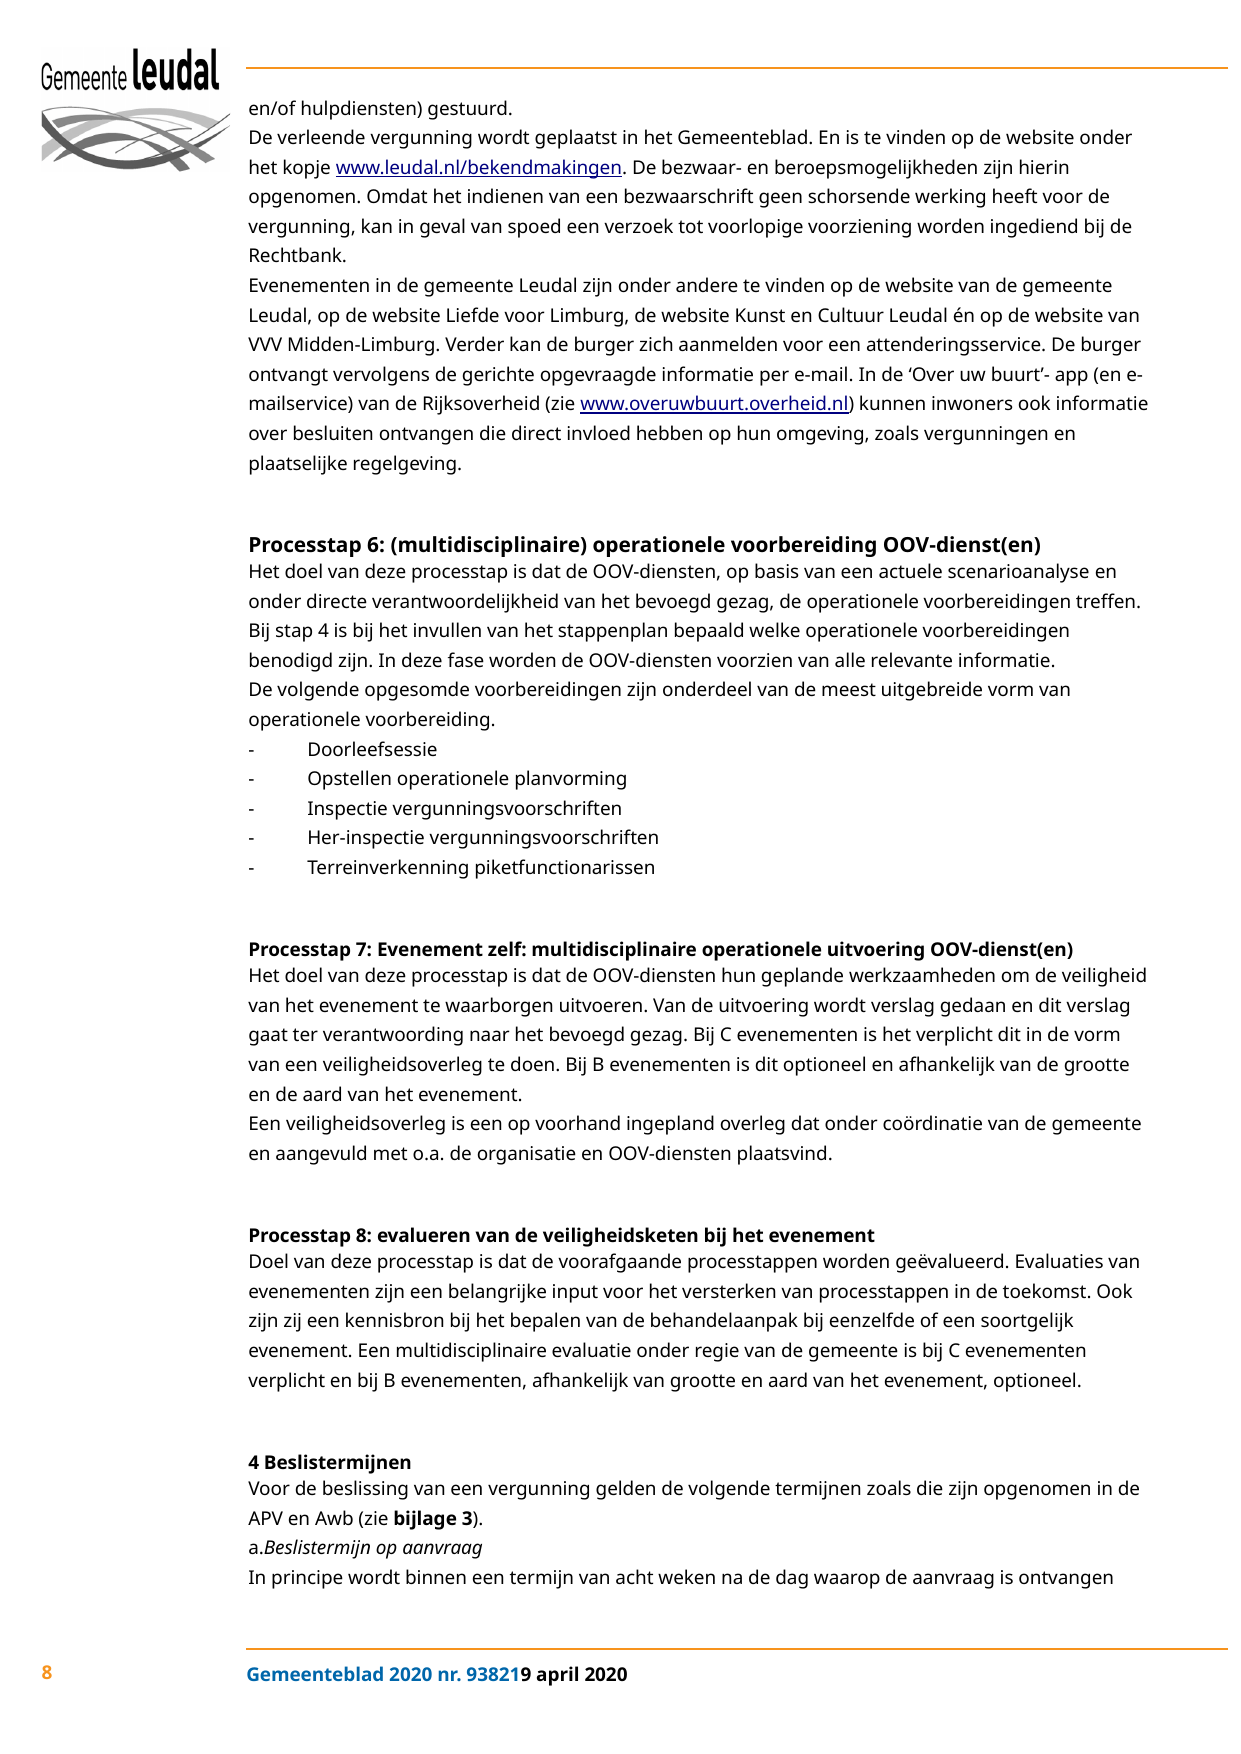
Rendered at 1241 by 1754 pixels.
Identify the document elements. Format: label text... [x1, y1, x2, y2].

text Processtap 7: Evenement zelf: multidisciplinaire operationele uitvoering OOV-dienst(en) [248, 934, 1152, 962]
text Evenementen in de gemeente Leudal zijn onder andere te vinden op de website van de gemeente Leudal, op de website Liefde voor Limburg, de website Kunst en Cultuur Leudal én op de website van VVV Midden-Limburg. Verder kan de burger zich aanmelden voor een attenderingsservice. De burger ontvangt vervolgens de gerichte opgevraagde informatie per e-mail. In de ‘Over uw buurt’- app (en e-mailservice) van de Rijksoverheid (zie www.overuwbuurt.overheid.nl) kunnen inwoners ook informatie over besluiten ontvangen die direct invloed hebben op hun omgeving, zoals vergunningen en plaatselijke regelgeving. [248, 272, 1152, 476]
text Processtap 8: evalueren van de veiligheidsketen bij het evenement [248, 1220, 1152, 1248]
text Doel van deze processtap is dat de voorafgaande processtappen worden geëvalueerd. Evaluaties van evenementen zijn een belangrijke input voor het versterken van processtappen in de toekomst. Ook zijn zij een kennisbron bij het bepalen van de behandelaanpak bij eenzelfde of een soortgelijk evenement. Een multidisciplinaire evaluatie onder regie van de gemeente is bij C evenementen verplicht en bij B evenementen, afhankelijk van grootte en aard van het evenement, optioneel. [248, 1248, 1152, 1392]
text Een veiligheidsoverleg is een op voorhand ingepland overleg dat onder coördinatie van de gemeente en aangevuld met o.a. de organisatie en OOV-diensten plaatsvind. [248, 1110, 1152, 1166]
list Inspectie vergunningsvoorschriften [248, 795, 1152, 821]
text De volgende opgesomde voorbereidingen zijn onderdeel van de meest uitgebreide vorm van operationele voorbereiding. [248, 677, 1152, 732]
text Voor de beslissing van een vergunning gelden de volgende termijnen zoals die zijn opgenomen in de APV en Awb (zie bijlage 3). [248, 1475, 1152, 1531]
picture [41, 47, 231, 172]
text In principe wordt binnen een termijn van acht weken na de dag waarop de aanvraag is ontvangen [248, 1564, 1152, 1590]
list Opstellen operationele planvorming [248, 765, 1152, 791]
text a.Beslistermijn op aanvraag [248, 1534, 1152, 1560]
text De verleende vergunning wordt geplaatst in het Gemeenteblad. En is te vinden op de website onder het kopje www.leudal.nl/bekendmakingen. De bezwaar- en beroepsmogelijkheden zijn hierin opgenomen. Omdat het indienen van een bezwaarschrift geen schorsende werking heeft voor de vergunning, kan in geval van spoed een verzoek tot voorlopige voorziening worden ingediend bij de Rechtbank. [248, 124, 1152, 268]
text Processtap 6: (multidisciplinaire) operationele voorbereiding OOV-dienst(en) [248, 530, 1152, 558]
text Het doel van deze processtap is dat de OOV-diensten, op basis van een actuele scenarioanalyse en onder directe verantwoordelijkheid van het bevoegd gezag, de operationele voorbereidingen treffen. Bij stap 4 is bij het invullen van het stappenplan bepaald welke operationele voorbereidingen benodigd zijn. In deze fase worden de OOV-diensten voorzien van alle relevante informatie. [248, 558, 1152, 673]
list Her-inspectie vergunningsvoorschriften [248, 824, 1152, 850]
text 4 Beslistermijnen [248, 1447, 1152, 1475]
list Doorleefsessie [248, 736, 1152, 761]
text Het doel van deze processtap is dat de OOV-diensten hun geplande werkzaamheden om de veiligheid van het evenement te waarborgen uitvoeren. Van de uitvoering wordt verslag gedaan en dit verslag gaat ter verantwoording naar het bevoegd gezag. Bij C evenementen is het verplicht dit in de vorm van een veiligheidsoverleg te doen. Bij B evenementen is dit optioneel en afhankelijk van de grootte en de aard van het evenement. [248, 962, 1152, 1107]
text en/of hulpdiensten) gestuurd. [248, 95, 1152, 121]
list Terreinverkenning piketfunctionarissen [248, 854, 1152, 880]
